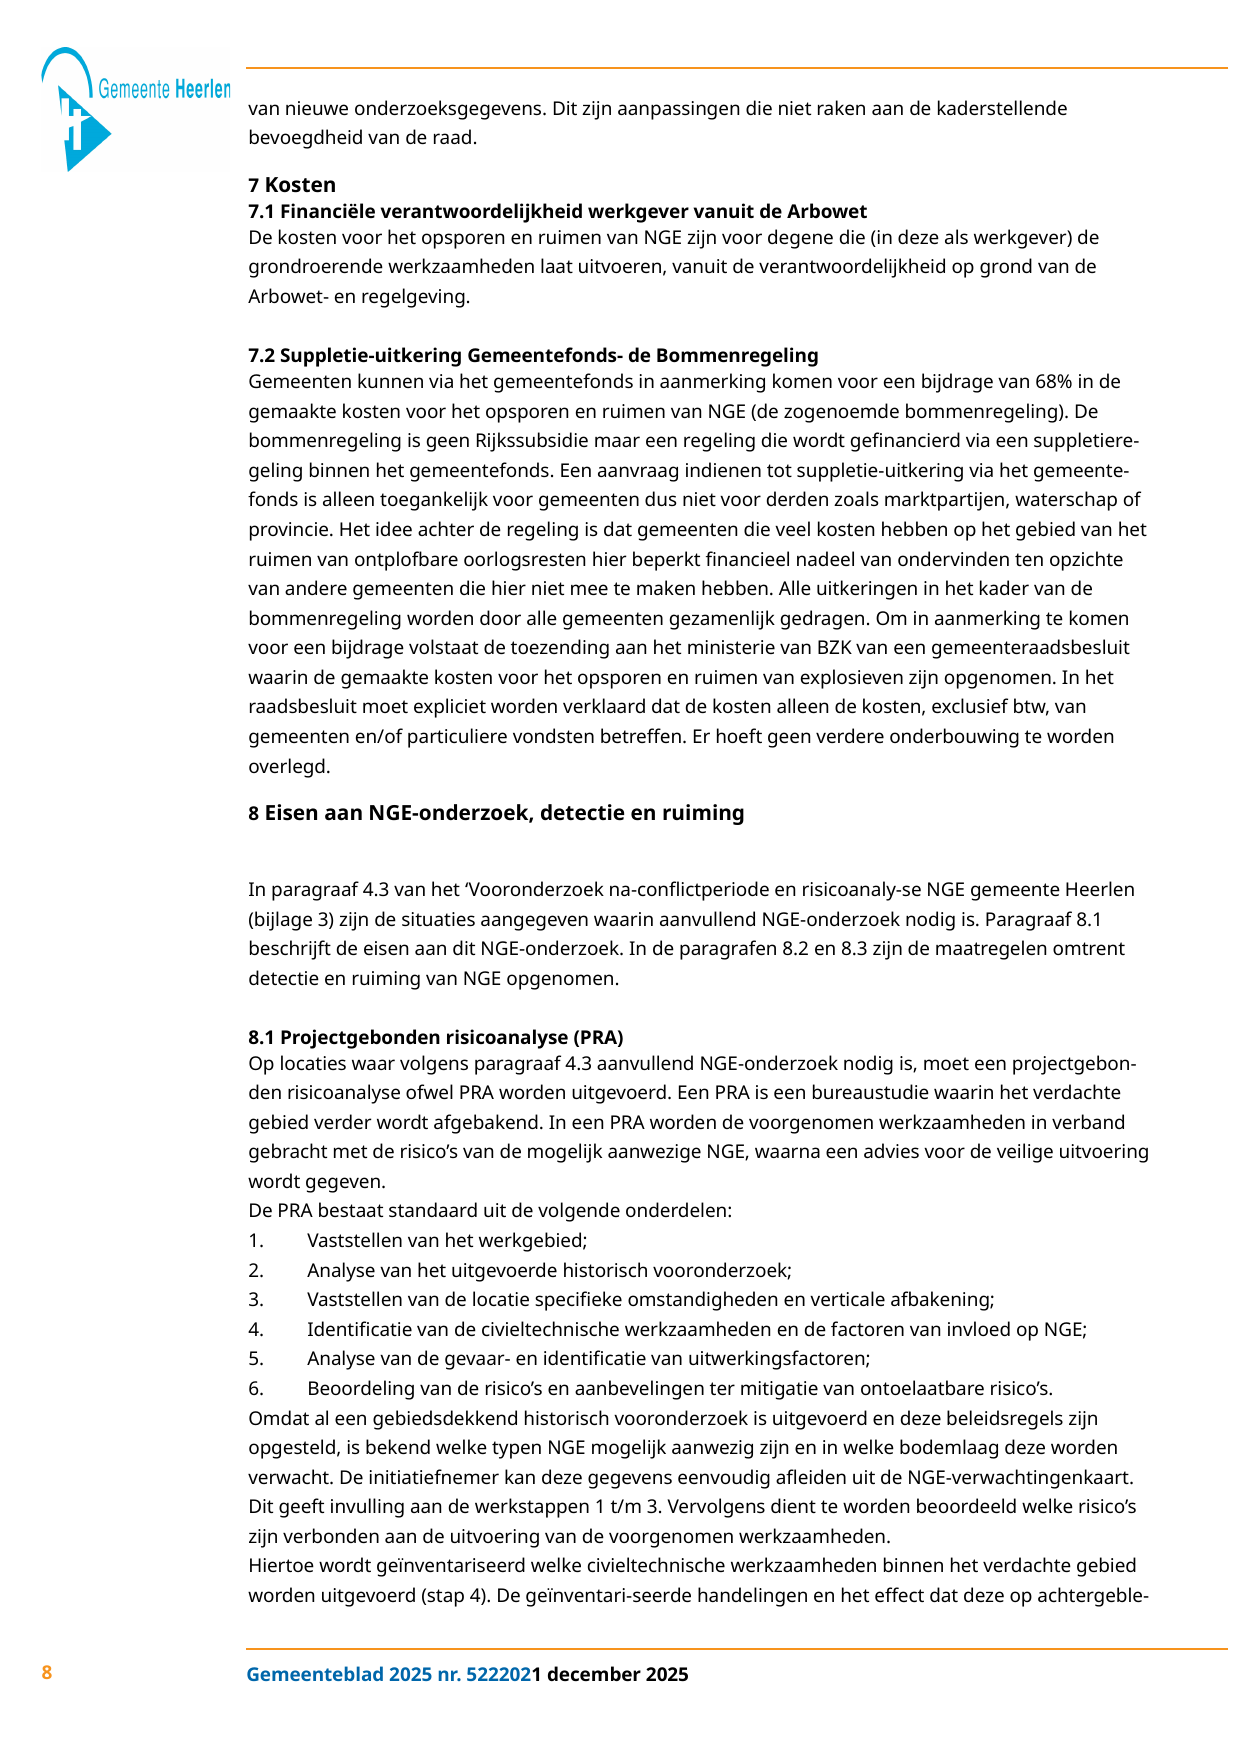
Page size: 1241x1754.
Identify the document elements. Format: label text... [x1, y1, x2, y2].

text De PRA bestaat standaard uit de volgende onderdelen: [248, 1198, 1152, 1223]
text 8.1 Projectgebonden risicoanalyse (PRA) [248, 1024, 1152, 1050]
picture [41, 47, 59, 70]
list Analyse van het uitgevoerde historisch vooronderzoek; [248, 1257, 1152, 1283]
text Omdat al een gebiedsdekkend historisch vooronderzoek is uitgevoerd en deze beleidsregels zijn opgesteld, is bekend welke typen NGE mogelijk aanwezig zijn en in welke bodemlaag deze worden verwacht. De initiatiefnemer kan deze gegevens eenvoudig afleiden uit de NGE-verwachtingenkaart. Dit geeft invulling aan de werkstappen 1 t/m 3. Vervolgens dient te worden beoordeeld welke risico’s zijn verbonden aan de uitvoering van de voorgenomen werkzaamheden. [248, 1405, 1152, 1549]
text 7.1 Financiële verantwoordelijkheid werkgever vanuit de Arbowet [248, 198, 1152, 224]
text 7 Kosten [248, 170, 1152, 198]
list Analyse van de gevaar- en identificatie van uitwerkingsfactoren; [248, 1346, 1152, 1371]
list Vaststellen van het werkgebied; [248, 1227, 1152, 1253]
text Op locaties waar volgens paragraaf 4.3 aanvullend NGE-onderzoek nodig is, moet een projectgebon-den risicoanalyse ofwel PRA worden uitgevoerd. Een PRA is een bureaustudie waarin het verdachte gebied verder wordt afgebakend. In een PRA worden de voorgenomen werkzaamheden in verband gebracht met de risico’s van de mogelijk aanwezige NGE, waarna een advies voor de veilige uitvoering wordt gegeven. [248, 1050, 1152, 1194]
text In paragraaf 4.3 van het ‘Vooronderzoek na-conflictperiode en risicoanaly-se NGE gemeente Heerlen (bijlage 3) zijn de situaties aangegeven waarin aanvullend NGE-onderzoek nodig is. Paragraaf 8.1 beschrijft de eisen aan dit NGE-onderzoek. In de paragrafen 8.2 en 8.3 zijn de maatregelen omtrent detectie en ruiming van NGE opgenomen. [248, 876, 1152, 991]
picture [41, 47, 231, 172]
text Gemeenten kunnen via het gemeentefonds in aanmerking komen voor een bijdrage van 68% in de gemaakte kosten voor het opsporen en ruimen van NGE (de zogenoemde bommenregeling). De bommenregeling is geen Rijkssubsidie maar een regeling die wordt gefinancierd via een suppletiere-geling binnen het gemeentefonds. Een aanvraag indienen tot suppletie-uitkering via het gemeente-fonds is alleen toegankelijk voor gemeenten dus niet voor derden zoals marktpartijen, waterschap of provincie. Het idee achter de regeling is dat gemeenten die veel kosten hebben op het gebied van het ruimen van ontplofbare oorlogsresten hier beperkt financieel nadeel van ondervinden ten opzichte van andere gemeenten die hier niet mee te maken hebben. Alle uitkeringen in het kader van de bommenregeling worden door alle gemeenten gezamenlijk gedragen. Om in aanmerking te komen voor een bijdrage volstaat de toezending aan het ministerie van BZK van een gemeenteraadsbesluit waarin de gemaakte kosten voor het opsporen en ruimen van explosieven zijn opgenomen. In het raadsbesluit moet expliciet worden verklaard dat de kosten alleen de kosten, exclusief btw, van gemeenten en/of particuliere vondsten betreffen. Er hoeft geen verdere onderbouwing te worden overlegd. [248, 368, 1152, 778]
list Vaststellen van de locatie specifieke omstandigheden en verticale afbakening; [248, 1286, 1152, 1312]
text van nieuwe onderzoeksgegevens. Dit zijn aanpassingen die niet raken aan de kaderstellende bevoegdheid van de raad. [248, 95, 1152, 150]
list Identificatie van de civieltechnische werkzaamheden en de factoren van invloed op NGE; [248, 1316, 1152, 1342]
text Hiertoe wordt geïnventariseerd welke civieltechnische werkzaamheden binnen het verdachte gebied worden uitgevoerd (stap 4). De geïnventari-seerde handelingen en het effect dat deze op achtergeble- [248, 1553, 1152, 1608]
text 8 Eisen aan NGE-onderzoek, detectie en ruiming [248, 798, 1152, 827]
list Beoordeling van de risico’s en aanbevelingen ter mitigatie van ontoelaatbare risico’s. [248, 1375, 1152, 1401]
text 7.2 Suppletie-uitkering Gemeentefonds- de Bommenregeling [248, 342, 1152, 368]
text De kosten voor het opsporen en ruimen van NGE zijn voor degene die (in deze als werkgever) de grondroerende werkzaamheden laat uitvoeren, vanuit de verantwoordelijkheid op grond van de Arbowet- en regelgeving. [248, 224, 1152, 309]
